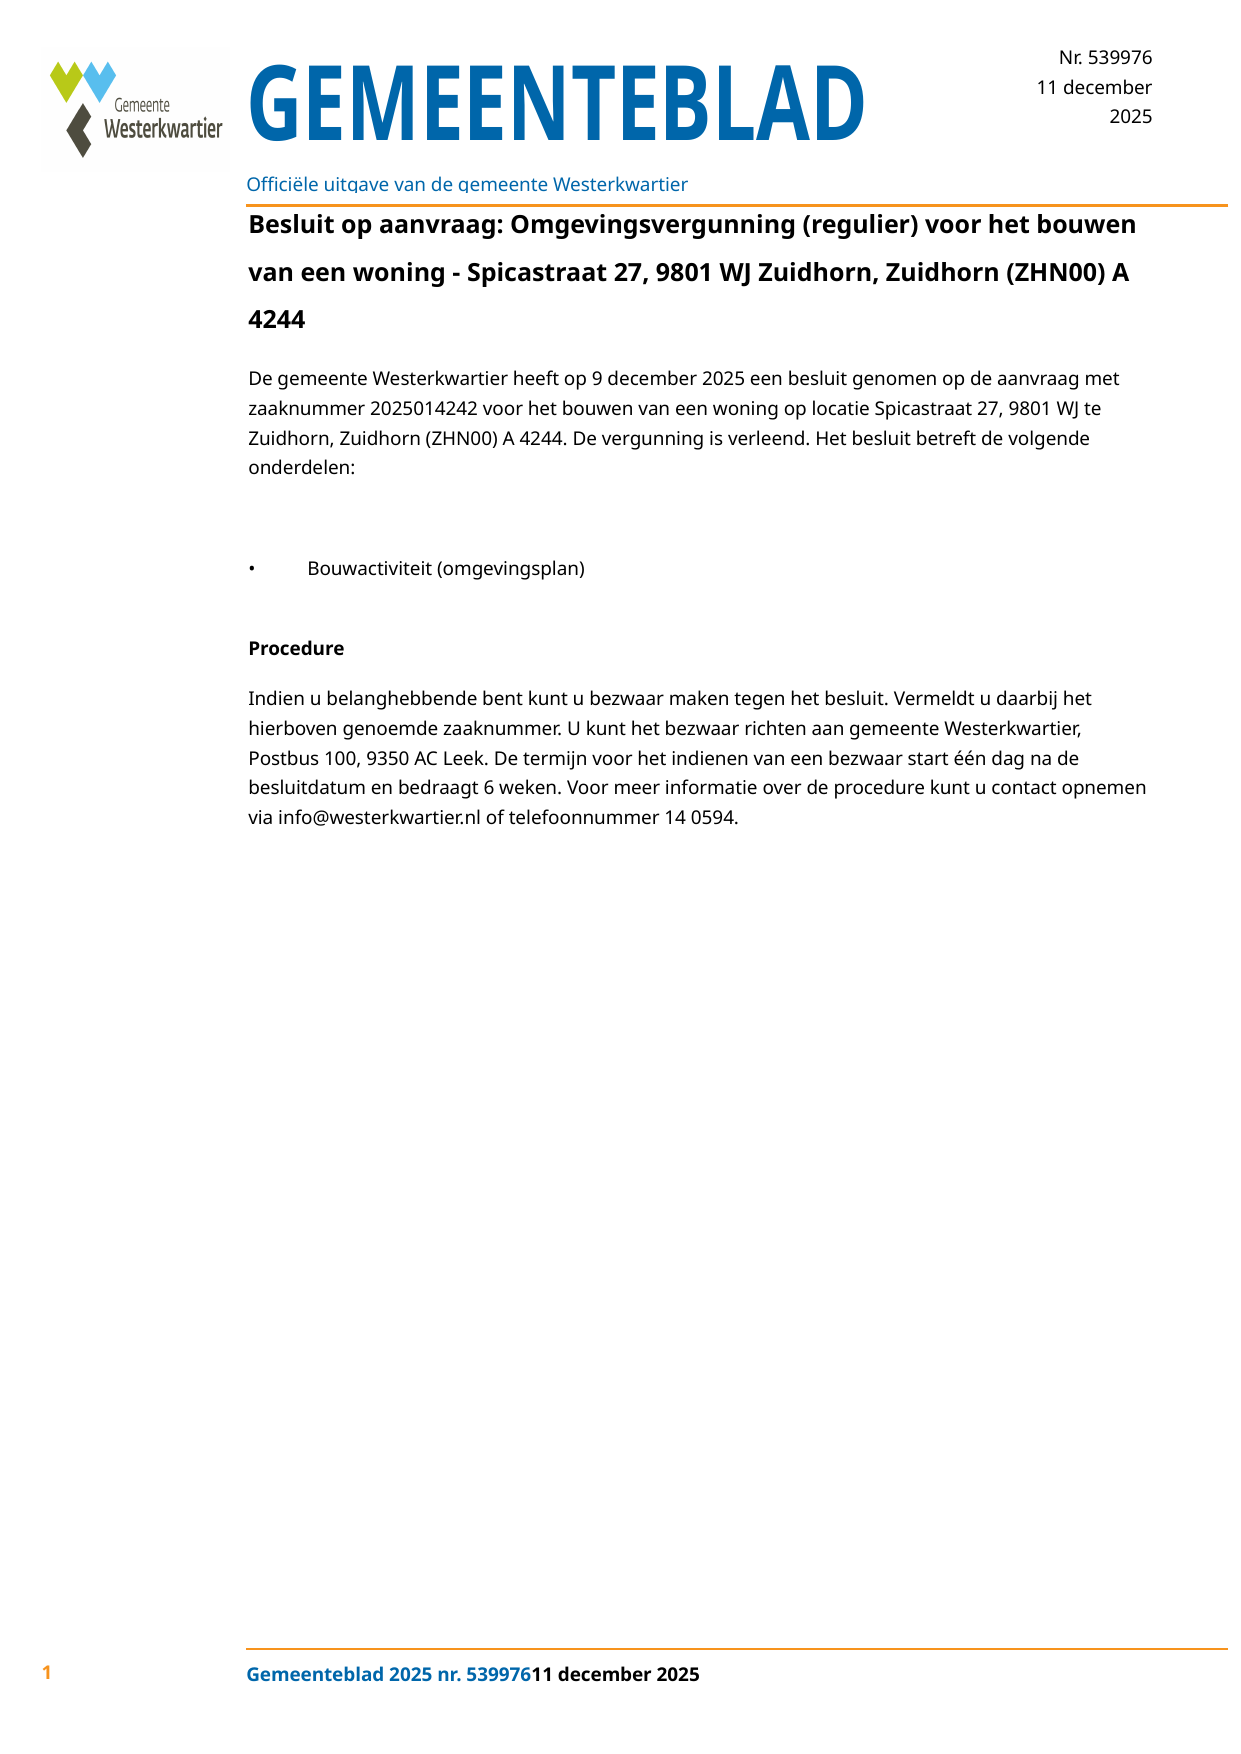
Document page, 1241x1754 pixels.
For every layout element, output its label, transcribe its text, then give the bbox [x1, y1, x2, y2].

list Bouwactiviteit (omgevingsplan) [248, 555, 1152, 581]
picture [41, 47, 231, 172]
text De gemeente Westerkwartier heeft op 9 december 2025 een besluit genomen op de aanvraag met zaaknummer 2025014242 voor het bouwen van een woning op locatie Spicastraat 27, 9801 WJ te Zuidhorn, Zuidhorn (ZHN00) A 4244. De vergunning is verleend. Het besluit betreft de volgende onderdelen: [248, 366, 1152, 480]
text Indien u belanghebbende bent kunt u bezwaar maken tegen het besluit. Vermeldt u daarbij het hierboven genoemde zaaknummer. U kunt het bezwaar richten aan gemeente Westerkwartier, Postbus 100, 9350 AC Leek. De termijn voor het indienen van een bezwaar start één dag na de besluitdatum en bedraagt 6 weken. Voor meer informatie over de procedure kunt u contact opnemen via info@westerkwartier.nl of telefoonnummer 14 0594. [248, 686, 1152, 829]
text Procedure [248, 635, 1152, 661]
text Besluit op aanvraag: Omgevingsvergunning (regulier) voor het bouwen van een woning - Spicastraat 27, 9801 WJ Zuidhorn, Zuidhorn (ZHN00) A 4244 [248, 207, 1152, 336]
